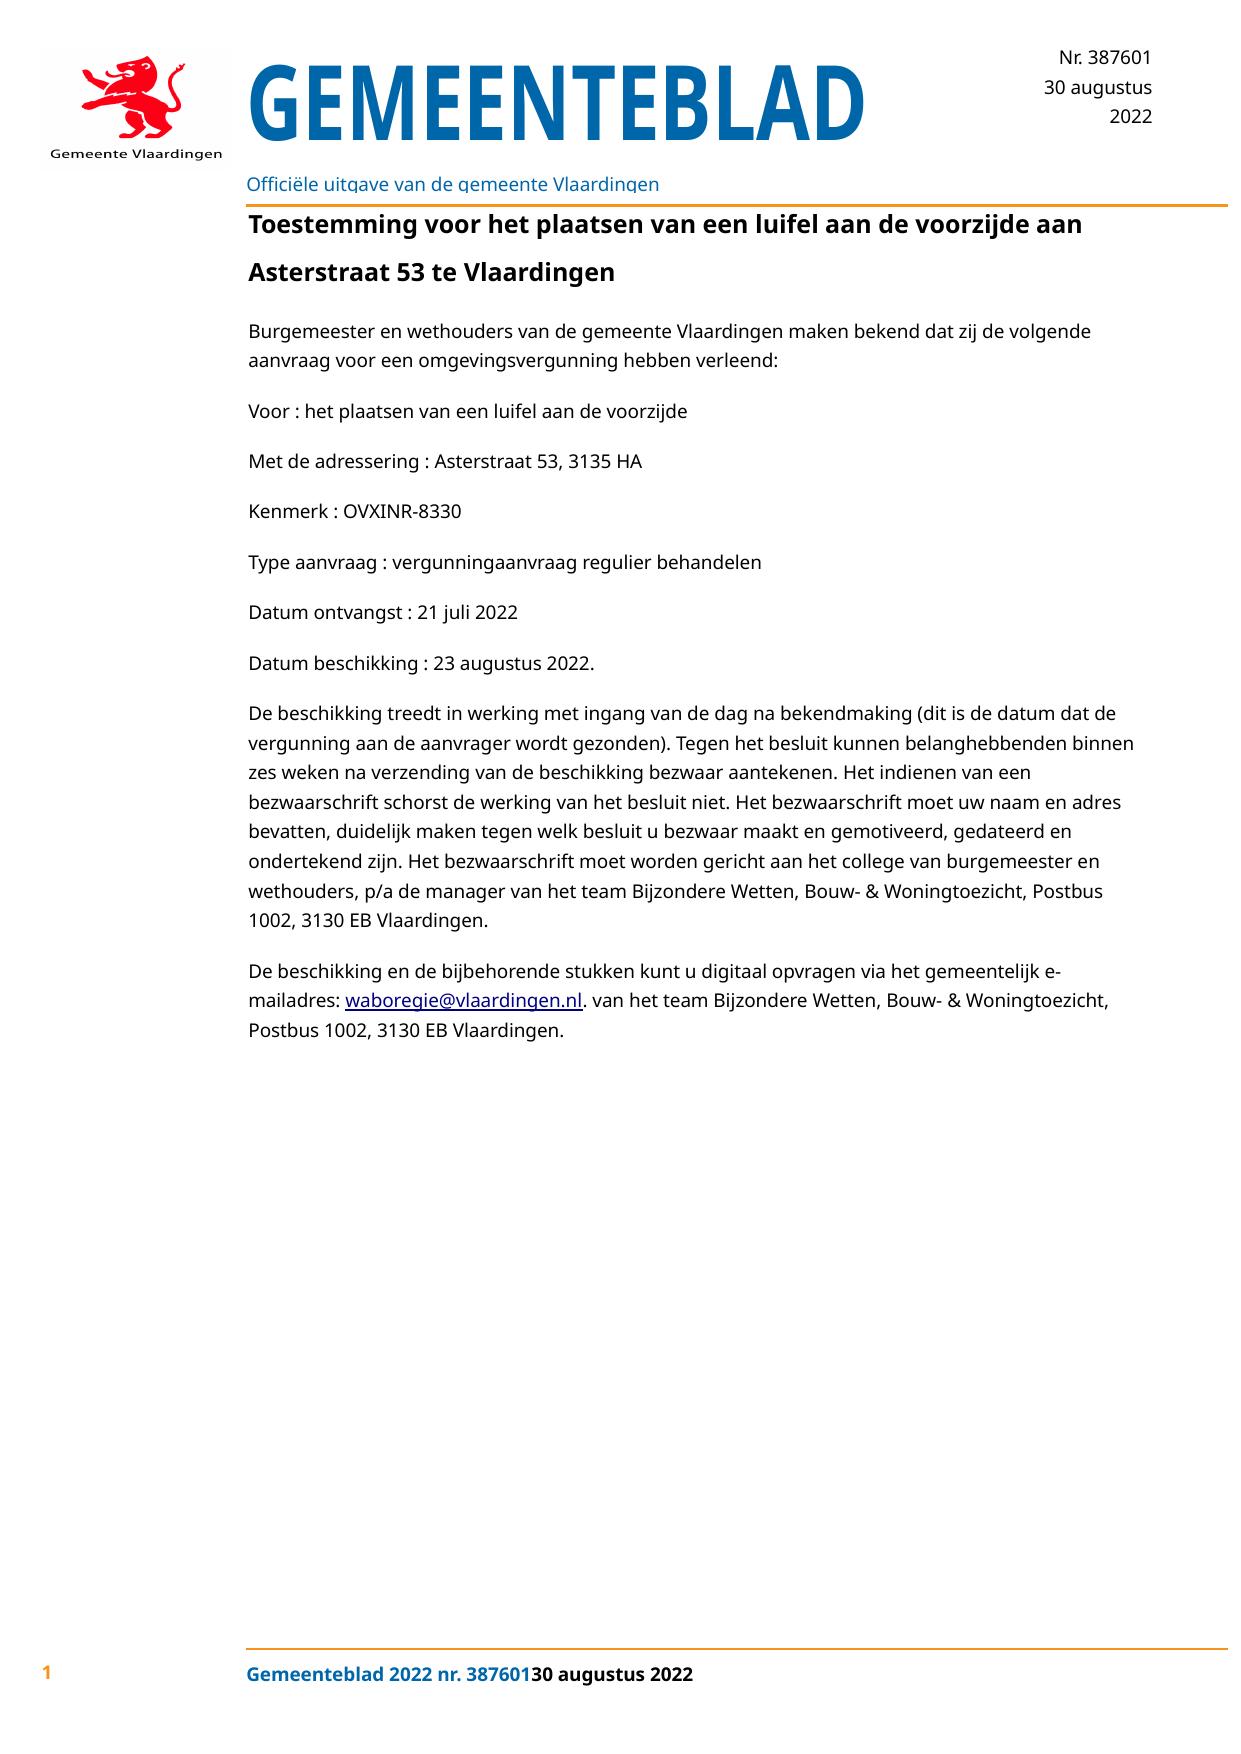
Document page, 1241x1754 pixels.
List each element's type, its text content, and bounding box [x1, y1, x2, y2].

text Met de adressering : Asterstraat 53, 3135 HA [248, 448, 1152, 474]
text De beschikking treedt in werking met ingang van de dag na bekendmaking (dit is de datum dat de vergunning aan de aanvrager wordt gezonden). Tegen het besluit kunnen belanghebbenden binnen zes weken na verzending van de beschikking bezwaar aantekenen. Het indienen van een bezwaarschrift schorst de werking van het besluit niet. Het bezwaarschrift moet uw naam en adres bevatten, duidelijk maken tegen welk besluit u bezwaar maakt en gemotiveerd, gedateerd en ondertekend zijn. Het bezwaarschrift moet worden gericht aan het college van burgemeester en wethouders, p/a de manager van het team Bijzondere Wetten, Bouw- & Woningtoezicht, Postbus 1002, 3130 EB Vlaardingen. [248, 700, 1152, 933]
text Type aanvraag : vergunningaanvraag regulier behandelen [248, 549, 1152, 575]
text Datum beschikking : 23 augustus 2022. [248, 650, 1152, 676]
text Toestemming voor het plaatsen van een luifel aan de voorzijde aan Asterstraat 53 te Vlaardingen [248, 207, 1152, 288]
text Burgemeester en wethouders van de gemeente Vlaardingen maken bekend dat zij de volgende aanvraag voor een omgevingsvergunning hebben verleend: [248, 318, 1152, 373]
text De beschikking en de bijbehorende stukken kunt u digitaal opvragen via het gemeentelijk e-mailadres: waboregie@vlaardingen.nl. van het team Bijzondere Wetten, Bouw- & Woningtoezicht, Postbus 1002, 3130 EB Vlaardingen. [248, 958, 1152, 1043]
text Voor : het plaatsen van een luifel aan de voorzijde [248, 398, 1152, 424]
text Datum ontvangst : 21 juli 2022 [248, 599, 1152, 625]
picture [41, 47, 231, 172]
text Kenmerk : OVXINR-8330 [248, 499, 1152, 524]
